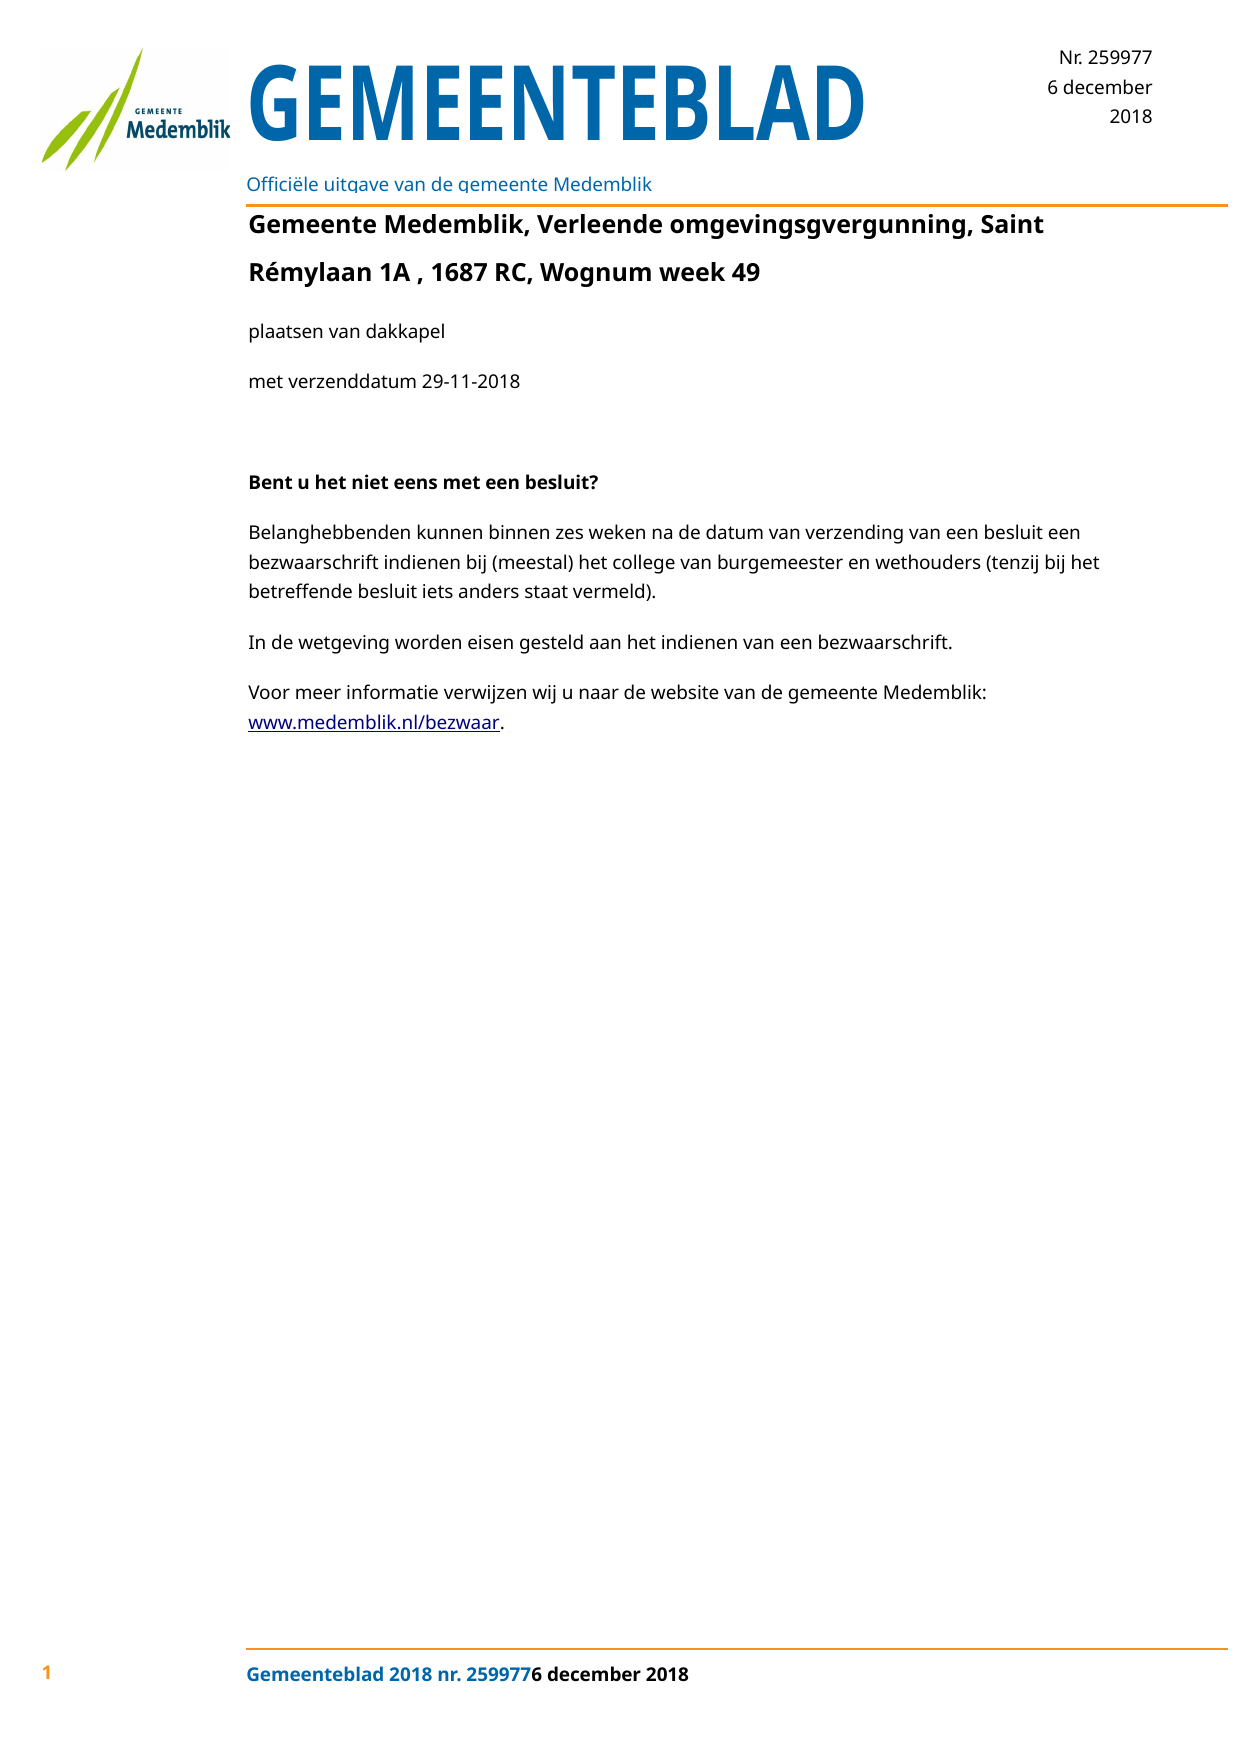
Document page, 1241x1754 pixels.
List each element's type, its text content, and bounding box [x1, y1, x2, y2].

text In de wetgeving worden eisen gesteld aan het indienen van een bezwaarschrift. [248, 629, 1152, 655]
text met verzenddatum 29-11-2018 [248, 368, 1152, 394]
text Bent u het niet eens met een besluit? [248, 469, 1152, 495]
text plaatsen van dakkapel [248, 318, 1152, 344]
picture [41, 47, 231, 172]
text Voor meer informatie verwijzen wij u naar de website van de gemeente Medemblik: www.medemblik.nl/bezwaar. [248, 679, 1152, 735]
text Belanghebbenden kunnen binnen zes weken na de datum van verzending van een besluit een bezwaarschrift indienen bij (meestal) het college van burgemeester en wethouders (tenzij bij het betreffende besluit iets anders staat vermeld). [248, 519, 1152, 604]
text Gemeente Medemblik, Verleende omgevingsgvergunning, Saint Rémylaan 1A , 1687 RC, Wognum week 49 [248, 207, 1152, 288]
